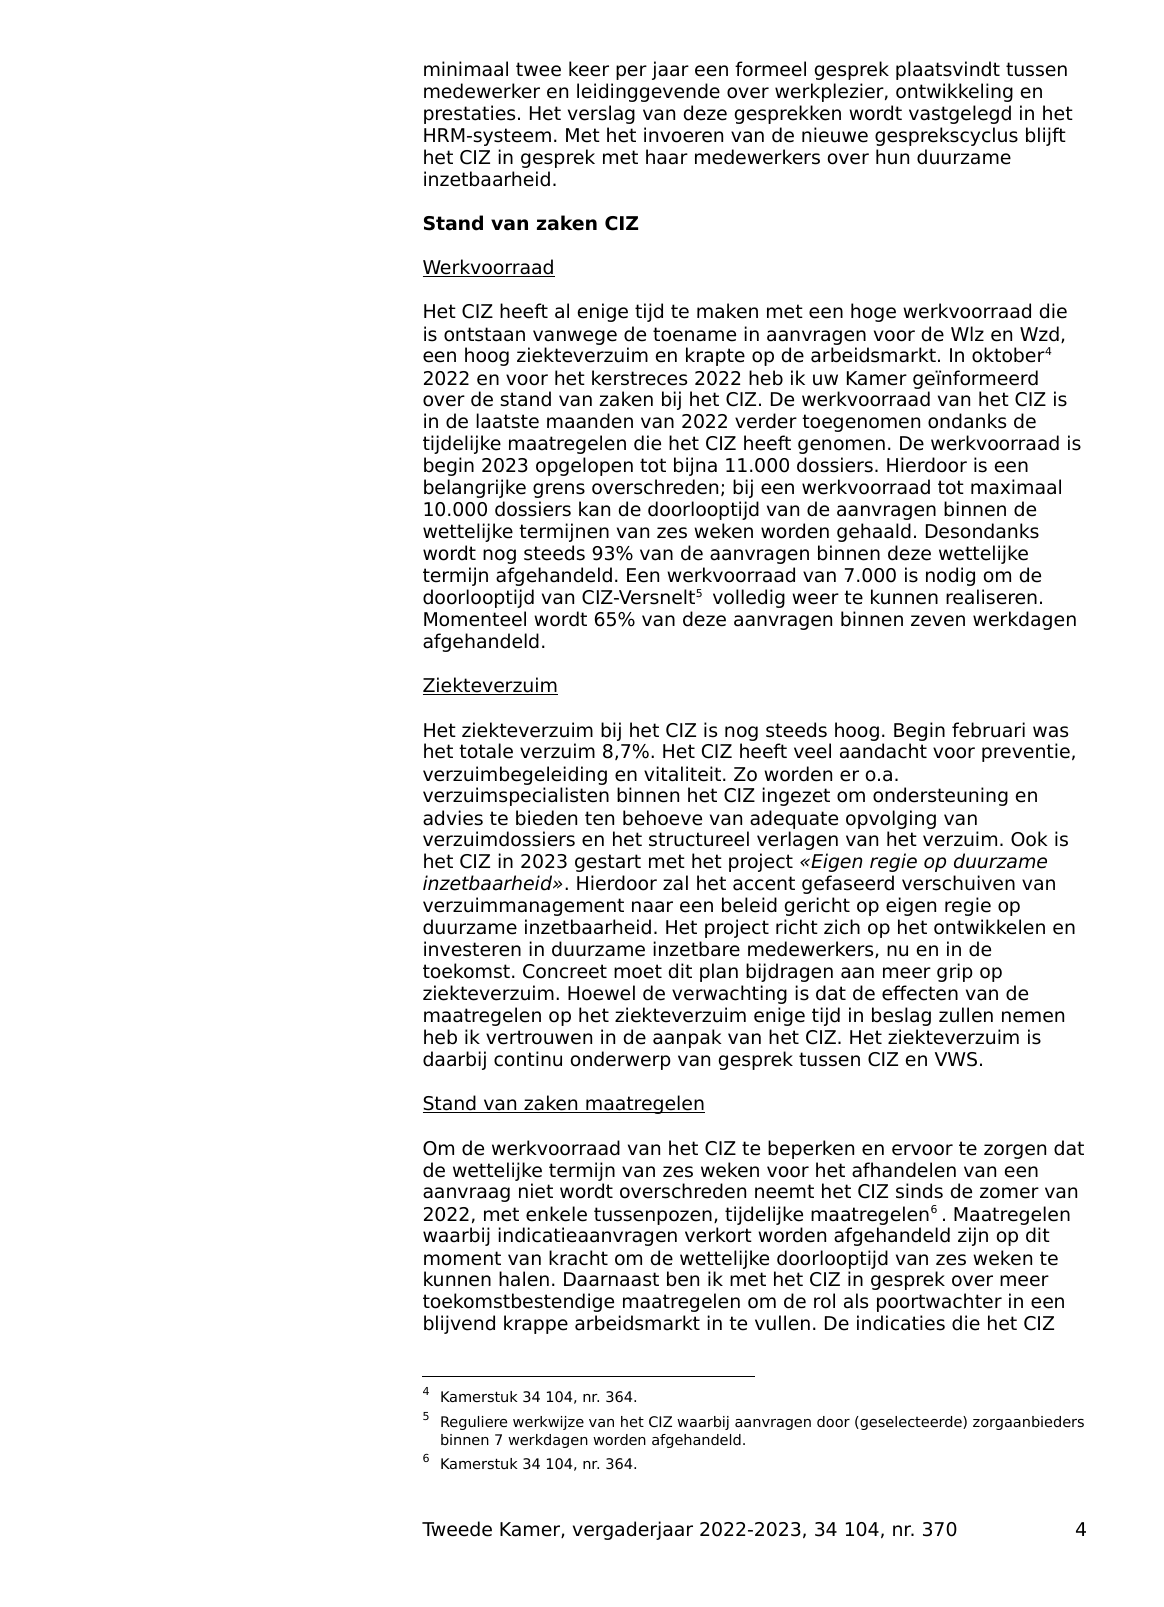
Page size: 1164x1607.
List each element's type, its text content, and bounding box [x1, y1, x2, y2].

subtitle Stand van zaken CIZ [422, 213, 1087, 235]
text Kamerstuk 34 104, nr. 364. [422, 1452, 1087, 1474]
text minimaal twee keer per jaar een formeel gesprek plaatsvindt tussen medewerker en leidinggevende over werkplezier, ontwikkeling en prestaties. Het verslag van deze gesprekken wordt vastgelegd in het HRM-systeem. Met het invoeren van de nieuwe gesprekscyclus blijft het CIZ in gesprek met haar medewerkers over hun duurzame inzetbaarheid. [422, 59, 1087, 191]
subtitle Stand van zaken maatregelen [422, 1093, 1087, 1115]
text Het CIZ heeft al enige tijd te maken met een hoge werkvoorraad die is ontstaan vanwege de toename in aanvragen voor de Wlz en Wzd, een hoog ziekteverzuim en krapte op de arbeidsmarkt. In oktober 2022 en voor het kerstreces 2022 heb ik uw Kamer geïnformeerd over de stand van zaken bij het CIZ. De werkvoorraad van het CIZ is in de laatste maanden van 2022 verder toegenomen ondanks de tijdelijke maatregelen die het CIZ heeft genomen. De werkvoorraad is begin 2023 opgelopen tot bijna 11.000 dossiers. Hierdoor is een belangrijke grens overschreden; bij een werkvoorraad tot maximaal 10.000 dossiers kan de doorlooptijd van de aanvragen binnen de wettelijke termijnen van zes weken worden gehaald. Desondanks wordt nog steeds 93% van de aanvragen binnen deze wettelijke termijn afgehandeld. Een werkvoorraad van 7.000 is nodig om de doorlooptijd van CIZ-Versnelt volledig weer te kunnen realiseren. Momenteel wordt 65% van deze aanvragen binnen zeven werkdagen afgehandeld. [422, 301, 1087, 653]
text Reguliere werkwijze van het CIZ waarbij aanvragen door (geselecteerde) zorgaanbieders binnen 7 werkdagen worden afgehandeld. [422, 1410, 1087, 1449]
text Om de werkvoorraad van het CIZ te beperken en ervoor te zorgen dat de wettelijke termijn van zes weken voor het afhandelen van een aanvraag niet wordt overschreden neemt het CIZ sinds de zomer van 2022, met enkele tussenpozen, tijdelijke maatregelen. Maatregelen waarbij indicatieaanvragen verkort worden afgehandeld zijn op dit moment van kracht om de wettelijke doorlooptijd van zes weken te kunnen halen. Daarnaast ben ik met het CIZ in gesprek over meer toekomstbestendige maatregelen om de rol als poortwachter in een blijvend krappe arbeidsmarkt in te vullen. De indicaties die het CIZ [422, 1137, 1087, 1335]
text Kamerstuk 34 104, nr. 364. [422, 1385, 1087, 1407]
subtitle Ziekteverzuim [422, 675, 1087, 697]
text Het ziekteverzuim bij het CIZ is nog steeds hoog. Begin februari was het totale verzuim 8,7%. Het CIZ heeft veel aandacht voor preventie, verzuimbegeleiding en vitaliteit. Zo worden er o.a. verzuimspecialisten binnen het CIZ ingezet om ondersteuning en advies te bieden ten behoeve van adequate opvolging van verzuimdossiers en het structureel verlagen van het verzuim. Ook is het CIZ in 2023 gestart met het project «Eigen regie op duurzame inzetbaarheid». Hierdoor zal het accent gefaseerd verschuiven van verzuimmanagement naar een beleid gericht op eigen regie op duurzame inzetbaarheid. Het project richt zich op het ontwikkelen en investeren in duurzame inzetbare medewerkers, nu en in de toekomst. Concreet moet dit plan bijdragen aan meer grip op ziekteverzuim. Hoewel de verwachting is dat de effecten van de maatregelen op het ziekteverzuim enige tijd in beslag zullen nemen heb ik vertrouwen in de aanpak van het CIZ. Het ziekteverzuim is daarbij continu onderwerp van gesprek tussen CIZ en VWS. [422, 719, 1087, 1071]
subtitle Werkvoorraad [422, 257, 1087, 279]
